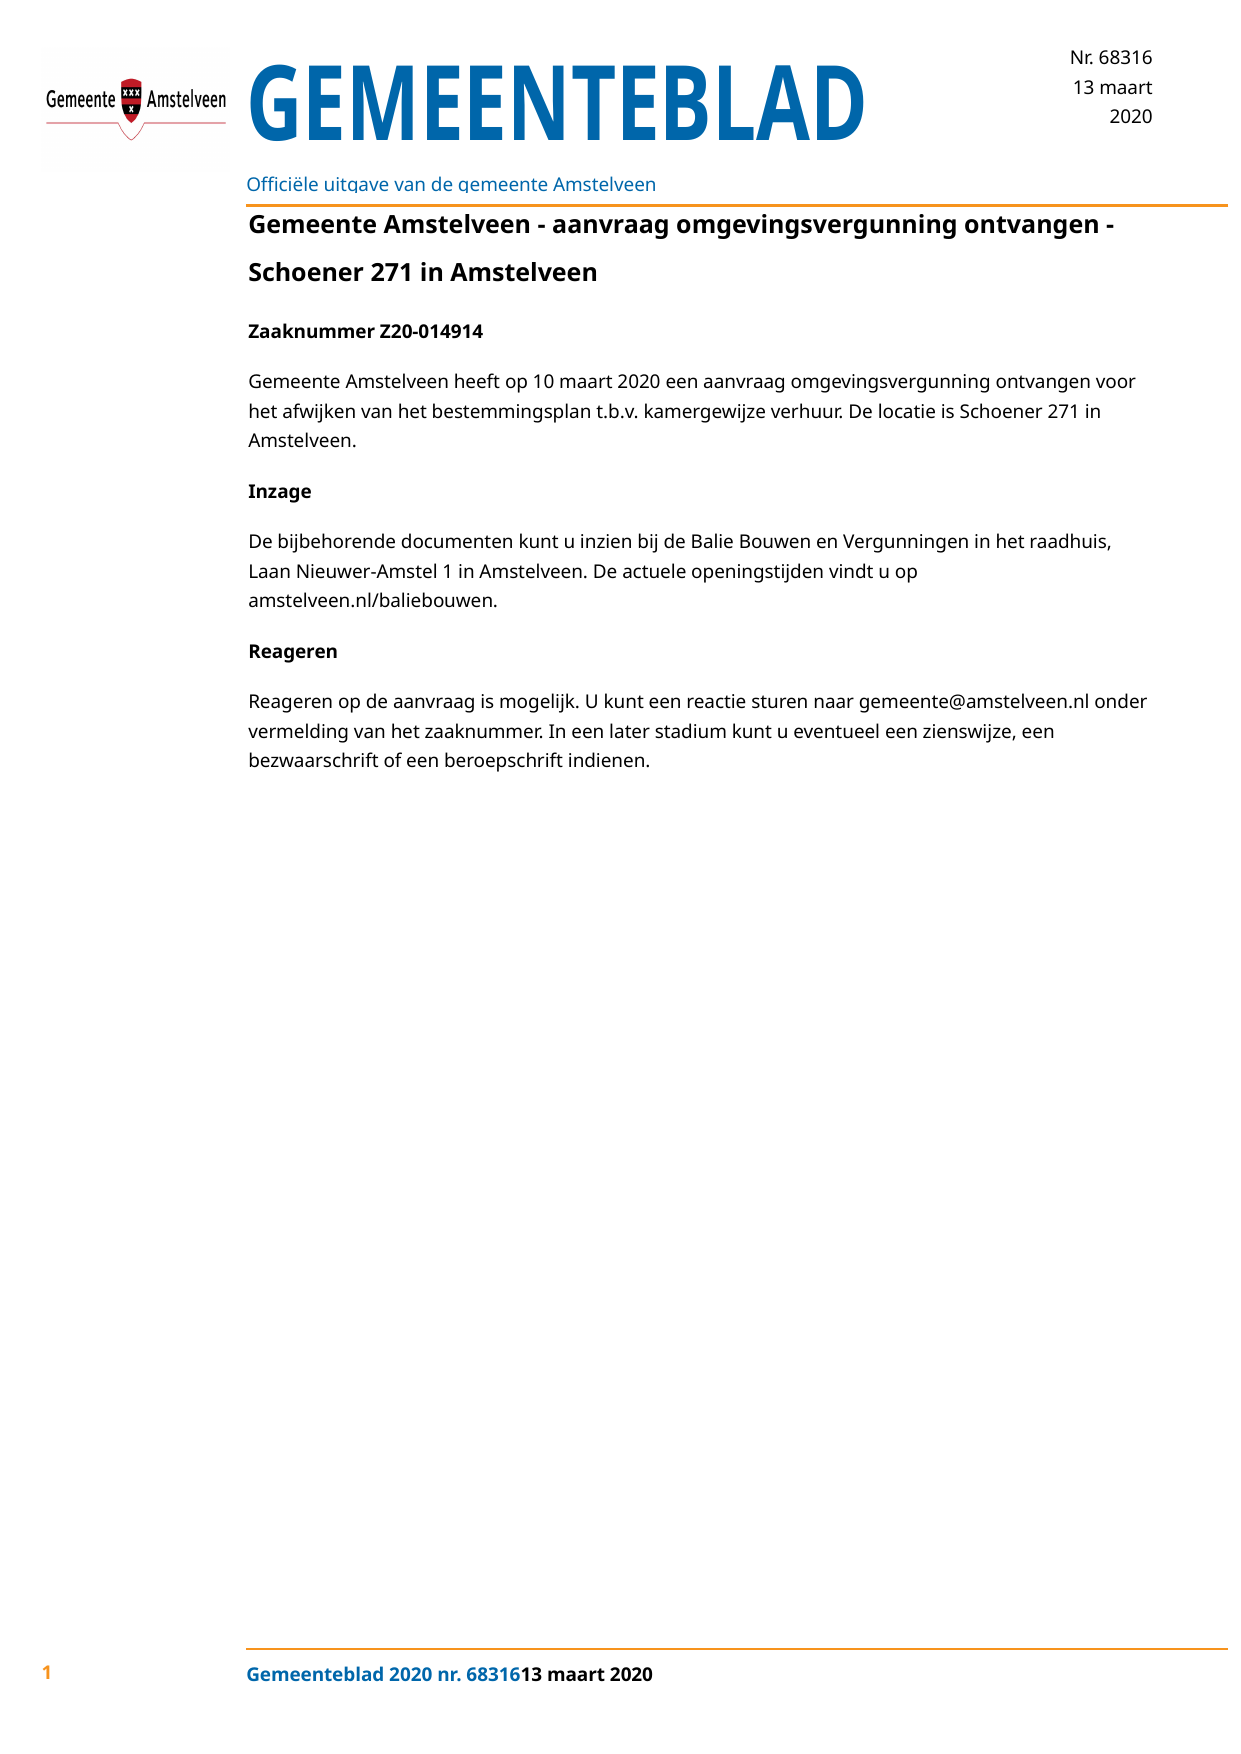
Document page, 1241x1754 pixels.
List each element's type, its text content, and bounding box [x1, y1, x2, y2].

text Zaaknummer Z20-014914 [248, 318, 1152, 344]
text Reageren op de aanvraag is mogelijk. U kunt een reactie sturen naar gemeente@amstelveen.nl onder vermelding van het zaaknummer. In een later stadium kunt u eventueel een zienswijze, een bezwaarschrift of een beroepschrift indienen. [248, 688, 1152, 773]
picture [41, 47, 231, 172]
text Gemeente Amstelveen - aanvraag omgevingsvergunning ontvangen - Schoener 271 in Amstelveen [248, 207, 1152, 288]
text Inzage [248, 478, 1152, 504]
text Reageren [248, 638, 1152, 664]
text De bijbehorende documenten kunt u inzien bij de Balie Bouwen en Vergunningen in het raadhuis, Laan Nieuwer-Amstel 1 in Amstelveen. De actuele openingstijden vindt u op amstelveen.nl/baliebouwen. [248, 528, 1152, 613]
text Gemeente Amstelveen heeft op 10 maart 2020 een aanvraag omgevingsvergunning ontvangen voor het afwijken van het bestemmingsplan t.b.v. kamergewijze verhuur. De locatie is Schoener 271 in Amstelveen. [248, 368, 1152, 453]
